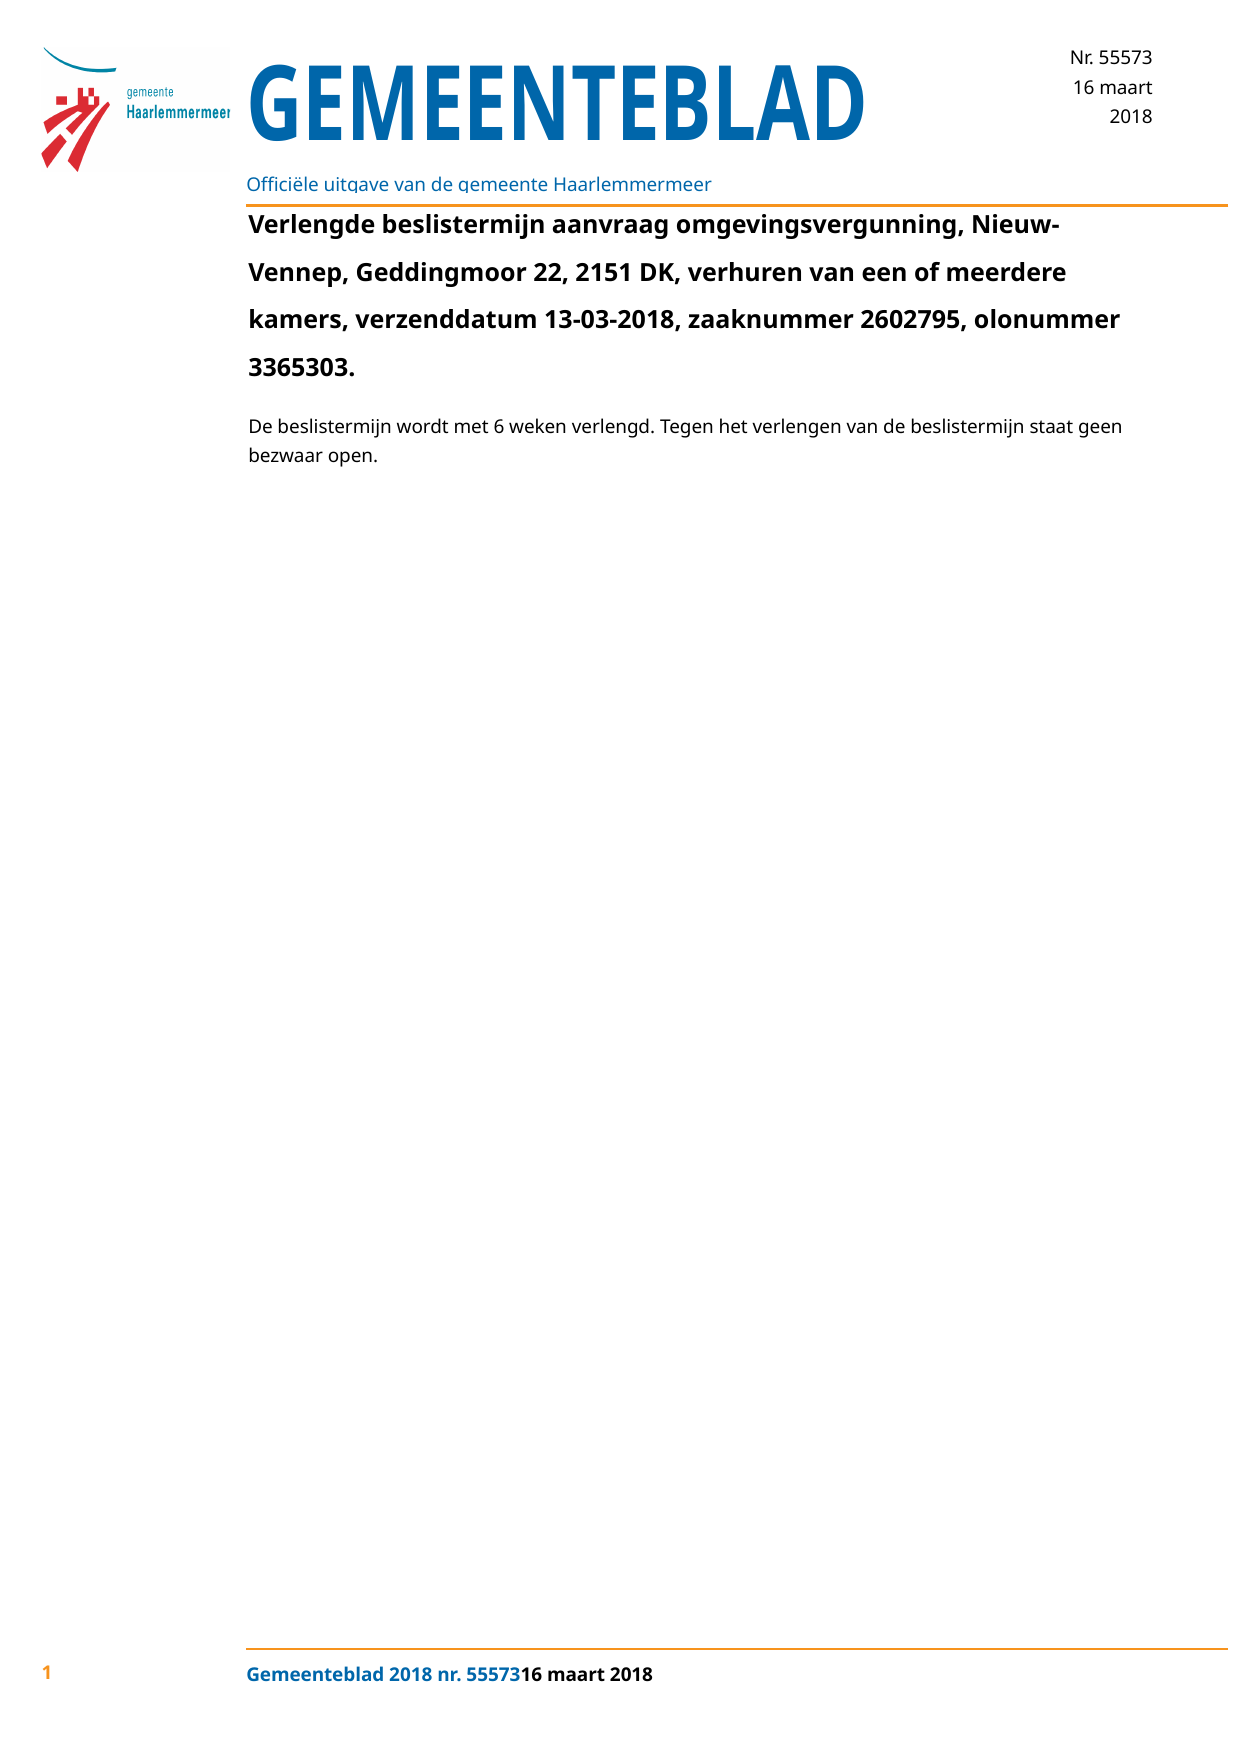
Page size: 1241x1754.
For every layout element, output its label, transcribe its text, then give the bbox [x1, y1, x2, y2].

text Verlengde beslistermijn aanvraag omgevingsvergunning, Nieuw-Vennep, Geddingmoor 22, 2151 DK, verhuren van een of meerdere kamers, verzenddatum 13-03-2018, zaaknummer 2602795, olonummer 3365303. [248, 207, 1152, 384]
text De beslistermijn wordt met 6 weken verlengd. Tegen het verlengen van de beslistermijn staat geen bezwaar open. [248, 413, 1152, 468]
picture [41, 47, 231, 172]
